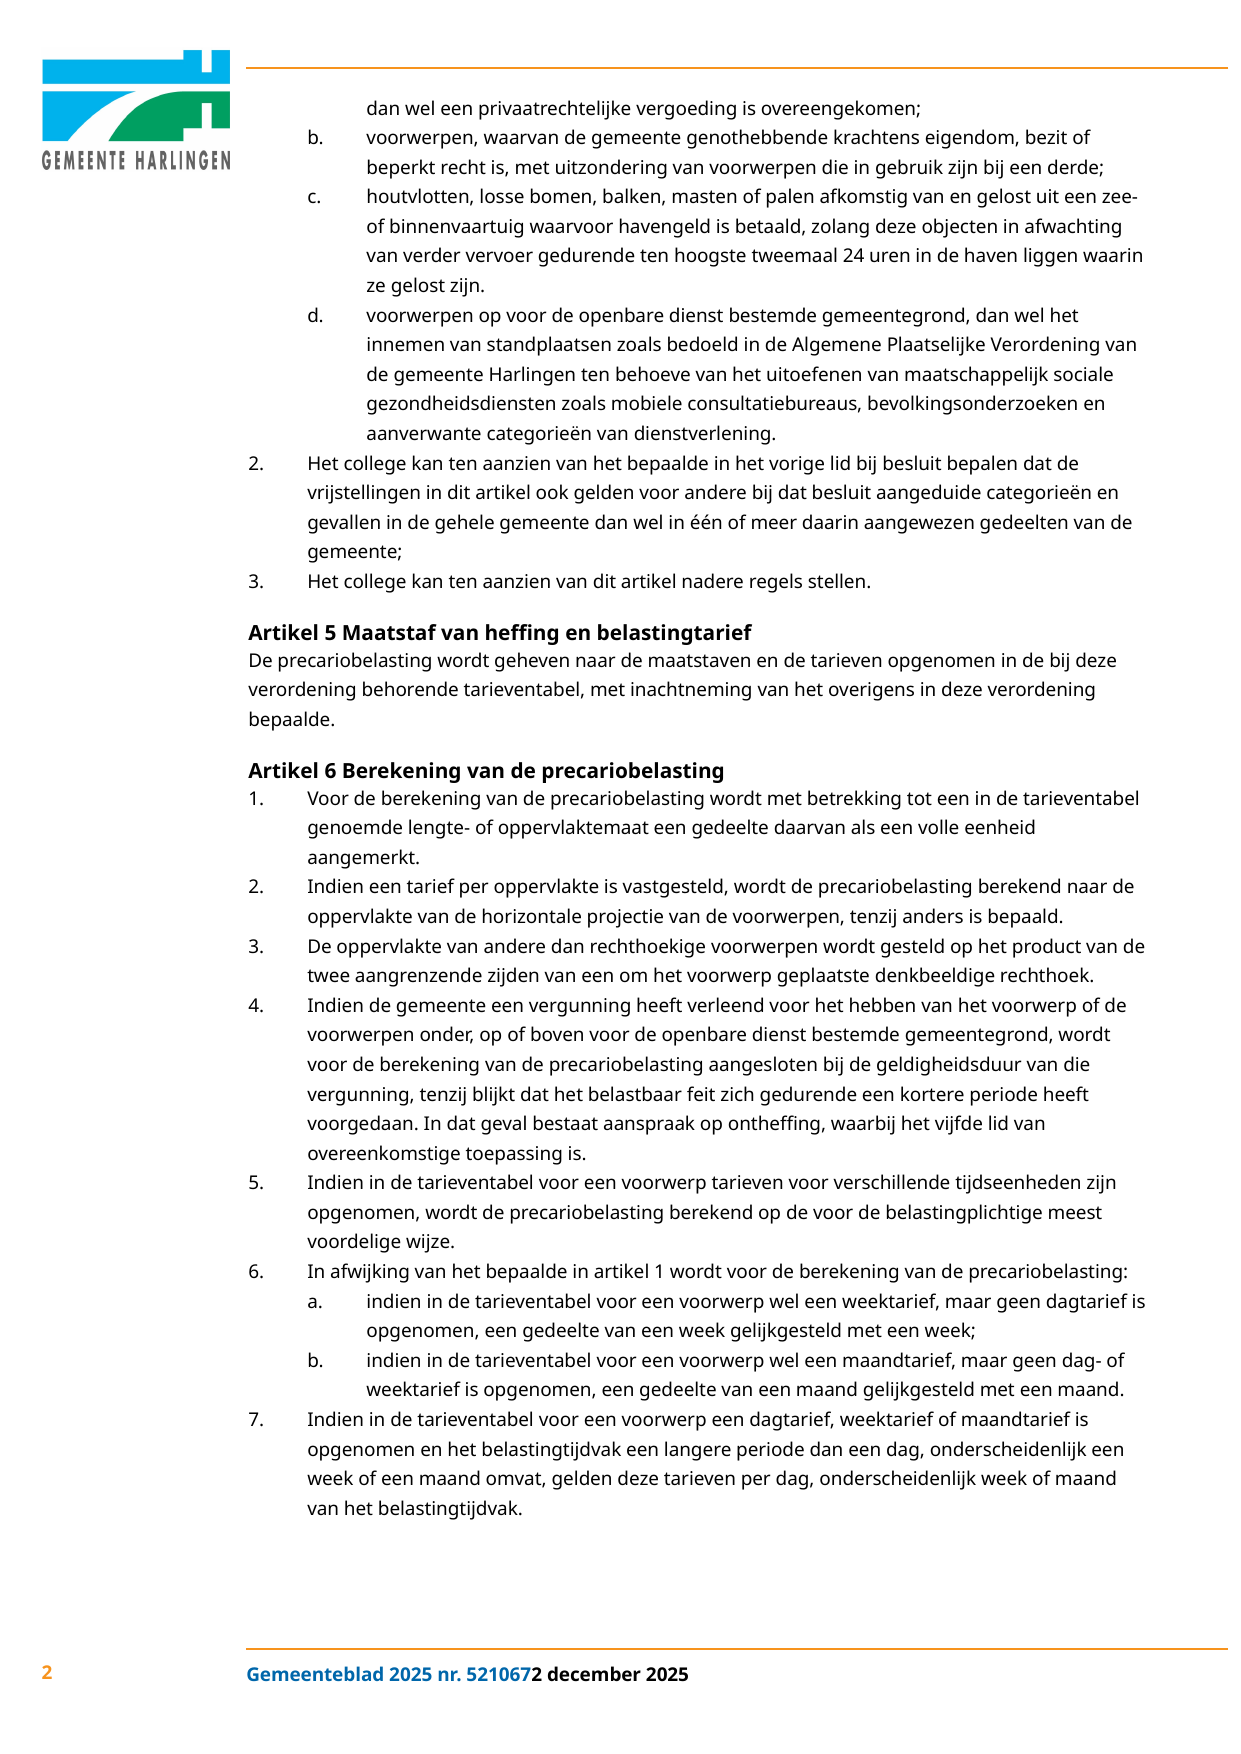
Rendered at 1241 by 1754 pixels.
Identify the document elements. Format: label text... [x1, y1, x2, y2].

text De precariobelasting wordt geheven naar de maatstaven en de tarieven opgenomen in de bij deze verordening behorende tarieventabel, met inachtneming van het overigens in deze verordening bepaalde. [248, 647, 1152, 732]
list Het college kan ten aanzien van dit artikel nadere regels stellen. [248, 568, 1152, 594]
list Indien in de tarieventabel voor een voorwerp tarieven voor verschillende tijdseenheden zijn opgenomen, wordt de precariobelasting berekend op de voor de belastingplichtige meest voordelige wijze. [248, 1169, 1152, 1254]
list In afwijking van het bepaalde in artikel 1 wordt voor de berekening van de precariobelasting: [248, 1258, 1152, 1284]
list indien in de tarieventabel voor een voorwerp wel een weektarief, maar geen dagtarief is opgenomen, een gedeelte van een week gelijkgesteld met een week; [307, 1288, 1152, 1343]
picture [41, 47, 231, 172]
list Indien een tarief per oppervlakte is vastgesteld, wordt de precariobelasting berekend naar de oppervlakte van de horizontale projectie van de voorwerpen, tenzij anders is bepaald. [248, 874, 1152, 929]
list voorwerpen op voor de openbare dienst bestemde gemeentegrond, dan wel het innemen van standplaatsen zoals bedoeld in de Algemene Plaatselijke Verordening van de gemeente Harlingen ten behoeve van het uitoefenen van maatschappelijk sociale gezondheidsdiensten zoals mobiele consultatiebureaus, bevolkingsonderzoeken en aanverwante categorieën van dienstverlening. [307, 302, 1152, 446]
text Artikel 5 Maatstaf van heffing en belastingtarief [248, 618, 1152, 647]
list dan wel een privaatrechtelijke vergoeding is overeengekomen; [307, 95, 1152, 121]
list Indien de gemeente een vergunning heeft verleend voor het hebben van het voorwerp of de voorwerpen onder, op of boven voor de openbare dienst bestemde gemeentegrond, wordt voor de berekening van de precariobelasting aangesloten bij de geldigheidsduur van die vergunning, tenzij blijkt dat het belastbaar feit zich gedurende een kortere periode heeft voorgedaan. In dat geval bestaat aanspraak op ontheffing, waarbij het vijfde lid van overeenkomstige toepassing is. [248, 992, 1152, 1166]
list Het college kan ten aanzien van het bepaalde in het vorige lid bij besluit bepalen dat de vrijstellingen in dit artikel ook gelden voor andere bij dat besluit aangeduide categorieën en gevallen in de gehele gemeente dan wel in één of meer daarin aangewezen gedeelten van de gemeente; [248, 450, 1152, 564]
list De oppervlakte van andere dan rechthoekige voorwerpen wordt gesteld op het product van de twee aangrenzende zijden van een om het voorwerp geplaatste denkbeeldige rechthoek. [248, 933, 1152, 988]
list Indien in de tarieventabel voor een voorwerp een dagtarief, weektarief of maandtarief is opgenomen en het belastingtijdvak een langere periode dan een dag, onderscheidenlijk een week of een maand omvat, gelden deze tarieven per dag, onderscheidenlijk week of maand van het belastingtijdvak. [248, 1406, 1152, 1521]
list voorwerpen, waarvan de gemeente genothebbende krachtens eigendom, bezit of beperkt recht is, met uitzondering van voorwerpen die in gebruik zijn bij een derde; [307, 124, 1152, 180]
list Voor de berekening van de precariobelasting wordt met betrekking tot een in de tarieventabel genoemde lengte- of oppervlaktemaat een gedeelte daarvan als een volle eenheid aangemerkt. [248, 785, 1152, 870]
list houtvlotten, losse bomen, balken, masten of palen afkomstig van en gelost uit een zee- of binnenvaartuig waarvoor havengeld is betaald, zolang deze objecten in afwachting van verder vervoer gedurende ten hoogste tweemaal 24 uren in de haven liggen waarin ze gelost zijn. [307, 183, 1152, 298]
text Artikel 6 Berekening van de precariobelasting [248, 757, 1152, 785]
list indien in de tarieventabel voor een voorwerp wel een maandtarief, maar geen dag- of weektarief is opgenomen, een gedeelte van een maand gelijkgesteld met een maand. [307, 1347, 1152, 1402]
